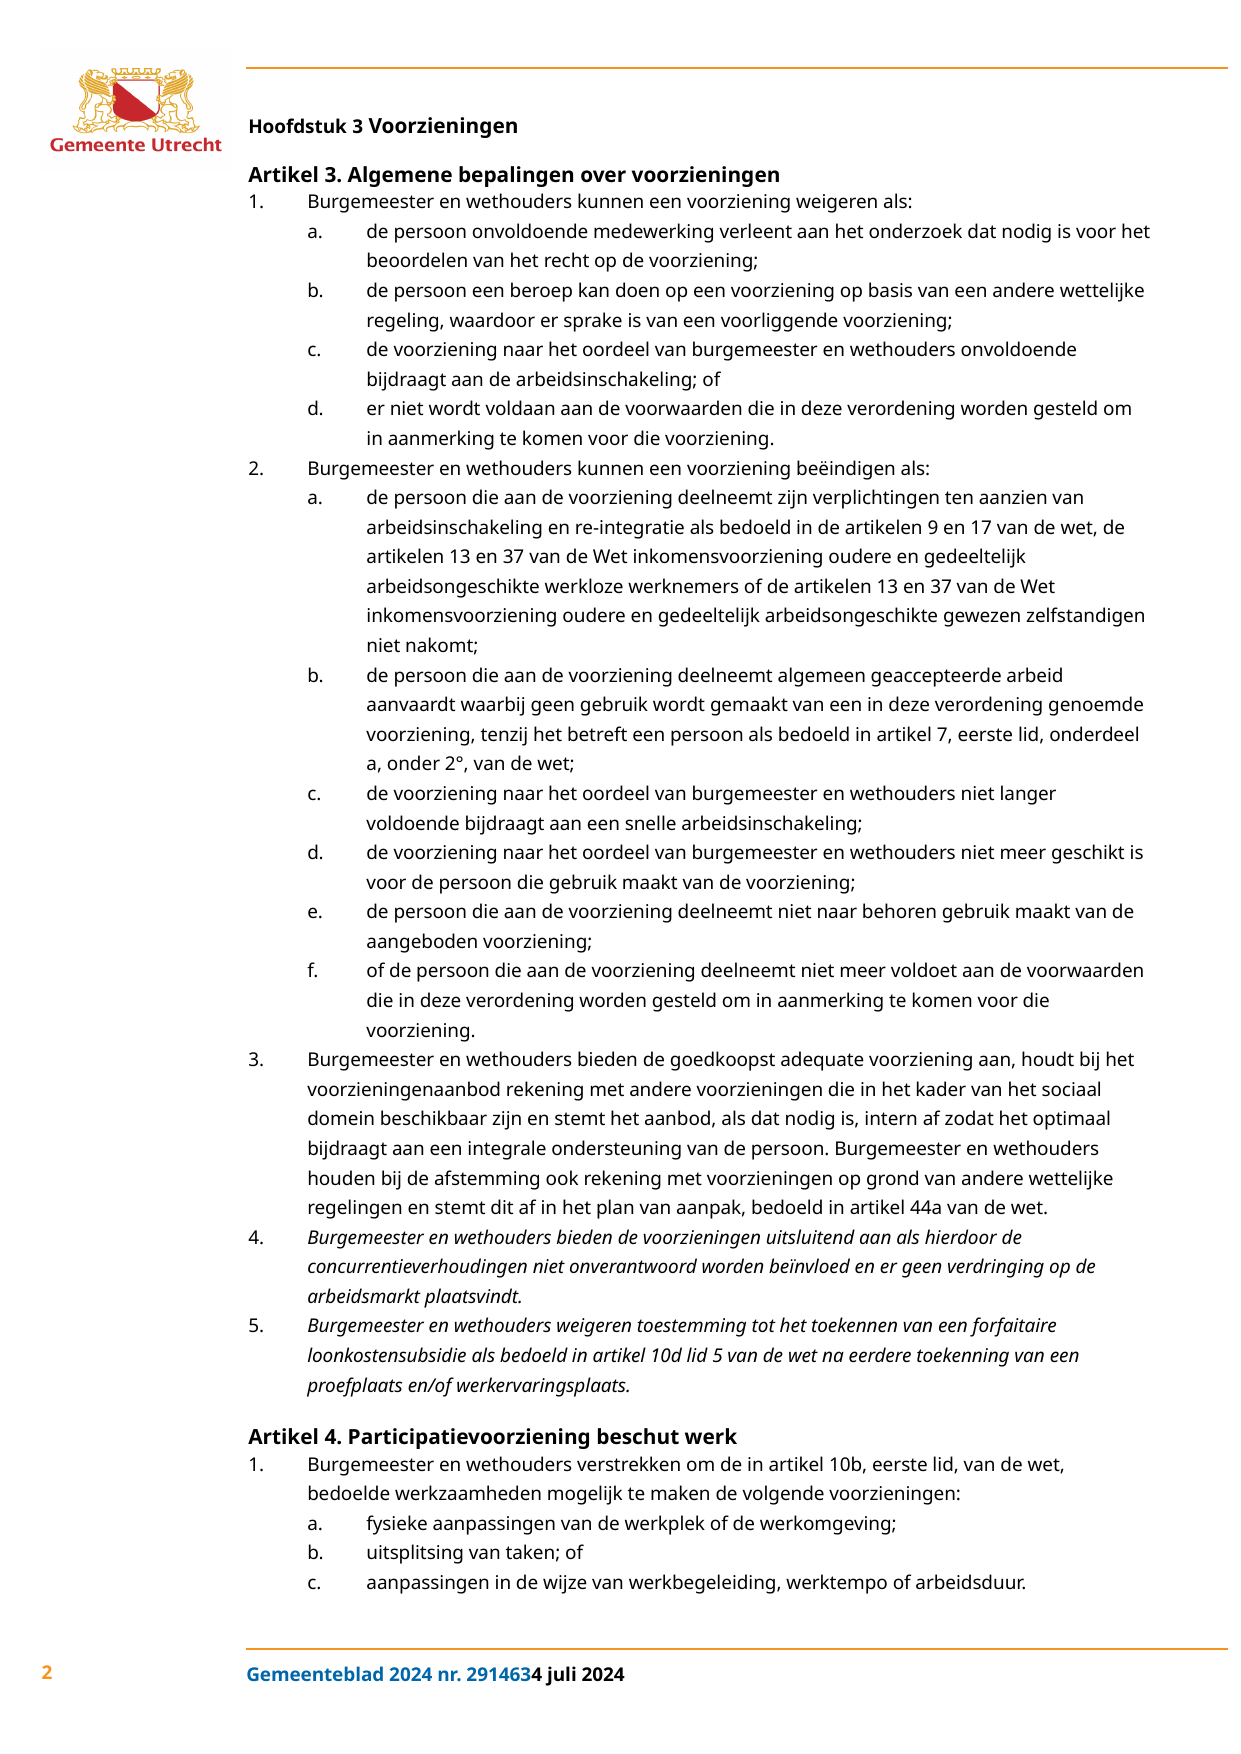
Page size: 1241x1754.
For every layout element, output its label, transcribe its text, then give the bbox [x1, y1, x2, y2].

list Burgemeester en wethouders kunnen een voorziening weigeren als: [248, 188, 1152, 214]
list de persoon onvoldoende medewerking verleent aan het onderzoek dat nodig is voor het beoordelen van het recht op de voorziening; [307, 218, 1152, 273]
list de voorziening naar het oordeel van burgemeester en wethouders niet langer voldoende bijdraagt aan een snelle arbeidsinschakeling; [307, 780, 1152, 836]
list of de persoon die aan de voorziening deelneemt niet meer voldoet aan de voorwaarden die in deze verordening worden gesteld om in aanmerking te komen voor die voorziening. [307, 958, 1152, 1043]
list de voorziening naar het oordeel van burgemeester en wethouders onvoldoende bijdraagt aan de arbeidsinschakeling; of [307, 336, 1152, 392]
list Burgemeester en wethouders kunnen een voorziening beëindigen als: [248, 455, 1152, 481]
list de persoon die aan de voorziening deelneemt niet naar behoren gebruik maakt van de aangeboden voorziening; [307, 898, 1152, 954]
text Hoofdstuk 3 Voorzieningen [248, 111, 1152, 139]
list de persoon die aan de voorziening deelneemt algemeen geaccepteerde arbeid aanvaardt waarbij geen gebruik wordt gemaakt van een in deze verordening genoemde voorziening, tenzij het betreft een persoon als bedoeld in artikel 7, eerste lid, onderdeel a, onder 2°, van de wet; [307, 662, 1152, 776]
list de persoon die aan de voorziening deelneemt zijn verplichtingen ten aanzien van arbeidsinschakeling en re-integratie als bedoeld in de artikelen 9 en 17 van de wet, de artikelen 13 en 37 van de Wet inkomensvoorziening oudere en gedeeltelijk arbeidsongeschikte werkloze werknemers of de artikelen 13 en 37 van de Wet inkomensvoorziening oudere en gedeeltelijk arbeidsongeschikte gewezen zelfstandigen niet nakomt; [307, 484, 1152, 658]
list er niet wordt voldaan aan de voorwaarden die in deze verordening worden gesteld om in aanmerking te komen voor die voorziening. [307, 396, 1152, 451]
list fysieke aanpassingen van de werkplek of de werkomgeving; [307, 1510, 1152, 1536]
list de persoon een beroep kan doen op een voorziening op basis van een andere wettelijke regeling, waardoor er sprake is van een voorliggende voorziening; [307, 277, 1152, 333]
list de voorziening naar het oordeel van burgemeester en wethouders niet meer geschikt is voor de persoon die gebruik maakt van de voorziening; [307, 839, 1152, 895]
list uitsplitsing van taken; of [307, 1539, 1152, 1565]
list aanpassingen in de wijze van werkbegeleiding, werktempo of arbeidsduur. [307, 1569, 1152, 1595]
list Burgemeester en wethouders verstrekken om de in artikel 10b, eerste lid, van de wet, bedoelde werkzaamheden mogelijk te maken de volgende voorzieningen: [248, 1451, 1152, 1506]
list Burgemeester en wethouders bieden de voorzieningen uitsluitend aan als hierdoor de concurrentieverhoudingen niet onverantwoord worden beïnvloed en er geen verdringing op de arbeidsmarkt plaatsvindt. [248, 1224, 1152, 1309]
picture [41, 47, 231, 172]
text Artikel 4. Participatievoorziening beschut werk [248, 1422, 1152, 1451]
text Artikel 3. Algemene bepalingen over voorzieningen [248, 160, 1152, 188]
list Burgemeester en wethouders bieden de goedkoopst adequate voorziening aan, houdt bij het voorzieningenaanbod rekening met andere voorzieningen die in het kader van het sociaal domein beschikbaar zijn en stemt het aanbod, als dat nodig is, intern af zodat het optimaal bijdraagt aan een integrale ondersteuning van de persoon. Burgemeester en wethouders houden bij de afstemming ook rekening met voorzieningen op grond van andere wettelijke regelingen en stemt dit af in het plan van aanpak, bedoeld in artikel 44a van de wet. [248, 1046, 1152, 1220]
list Burgemeester en wethouders weigeren toestemming tot het toekennen van een forfaitaire loonkostensubsidie als bedoeld in artikel 10d lid 5 van de wet na eerdere toekenning van een proefplaats en/of werkervaringsplaats. [248, 1313, 1152, 1398]
